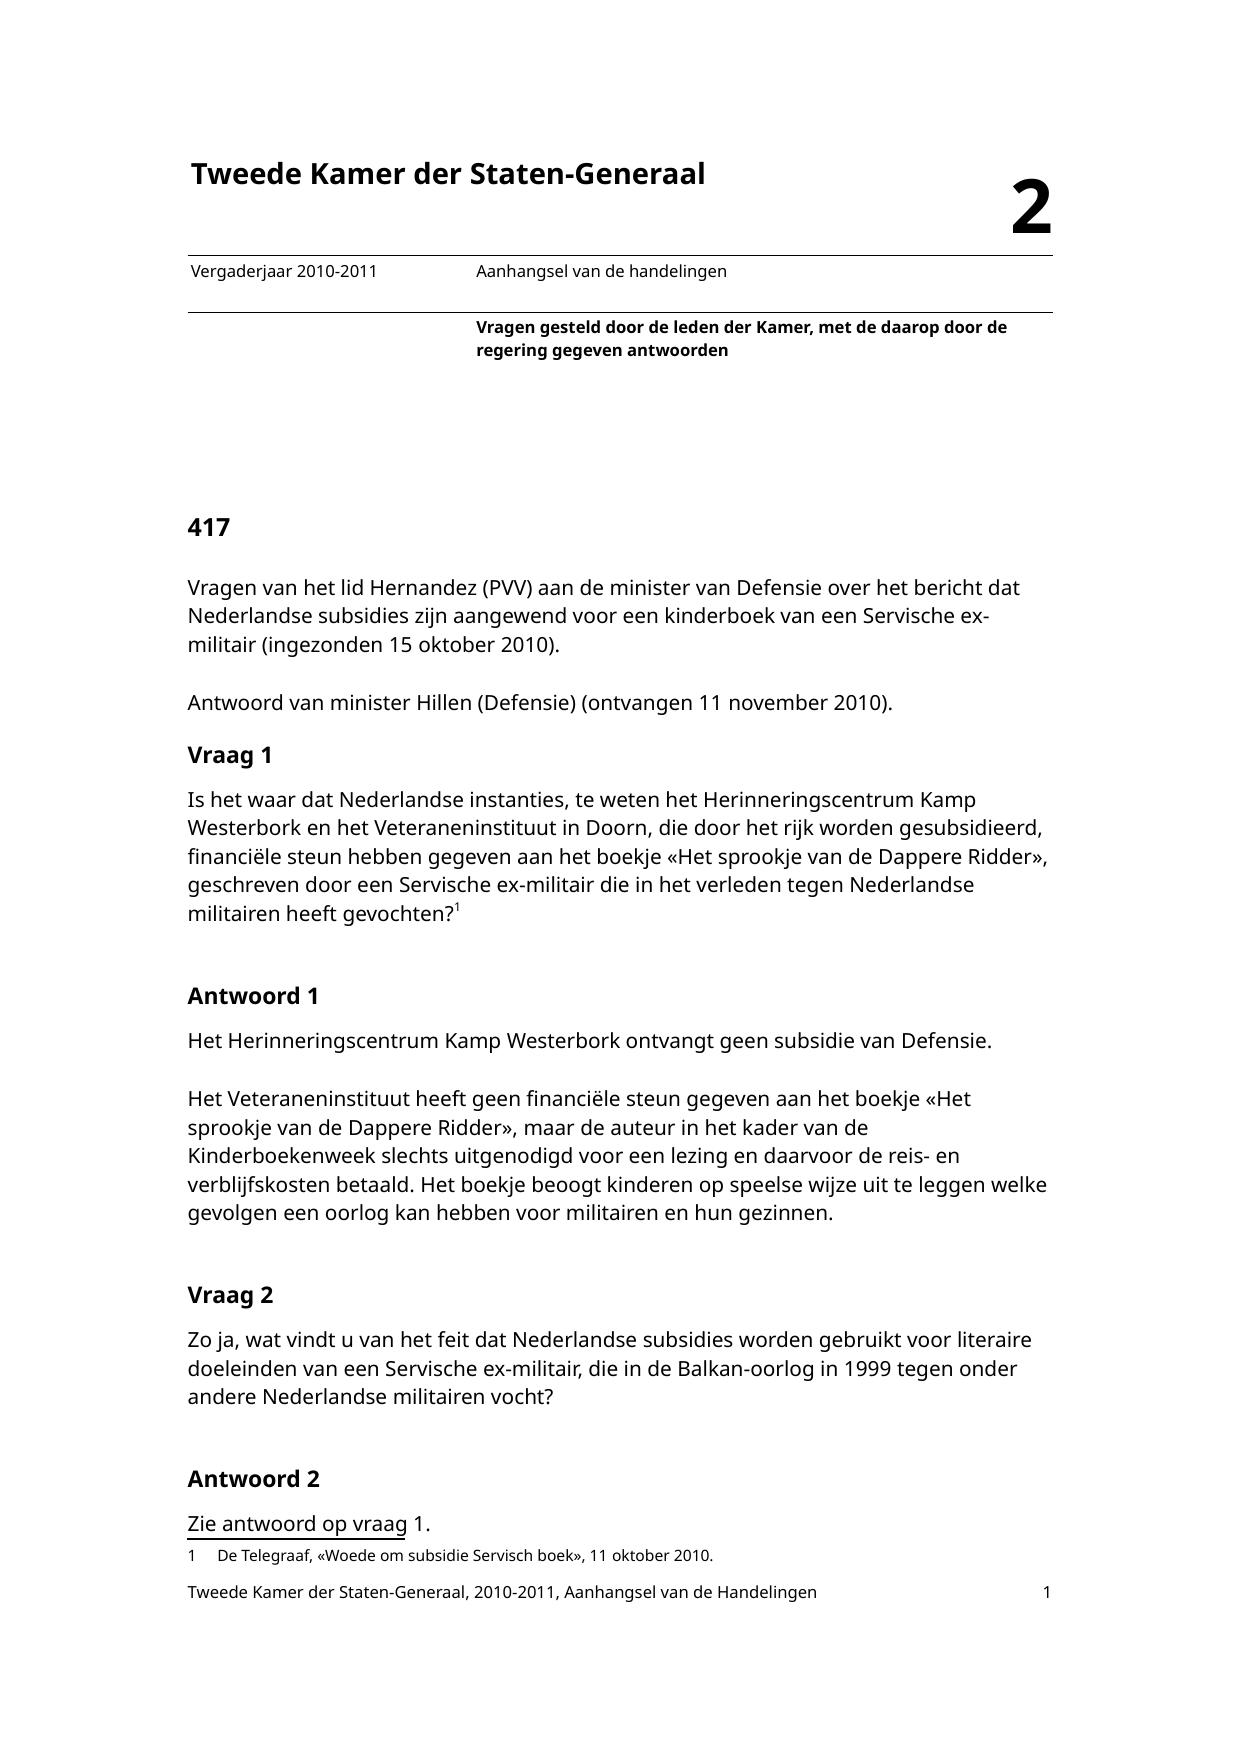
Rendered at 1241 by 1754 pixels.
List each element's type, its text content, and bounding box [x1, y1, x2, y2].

text De Telegraaf, «Woede om subsidie Servisch boek», 11 oktober 2010. [187, 1538, 1053, 1566]
table_cell Vragen gesteld door de leden der Kamer, met de daarop door de regering gegeven antwoorden [473, 313, 1053, 361]
text Het Herinneringscentrum Kamp Westerbork ontvangt geen subsidie van Defensie. [187, 1026, 1053, 1054]
table_cell Vergaderjaar 2010-2011 [188, 256, 473, 312]
text Zo ja, wat vindt u van het feit dat Nederlandse subsidies worden gebruikt voor literaire doeleinden van een Servische ex-militair, die in de Balkan-oorlog in 1999 tegen onder andere Nederlandse militairen vocht? [187, 1325, 1053, 1411]
text Is het waar dat Nederlandse instanties, te weten het Herinneringscentrum Kamp Westerbork en het Veteraneninstituut in Doorn, die door het rijk worden gesubsidieerd, financiële steun hebben gegeven aan het boekje «Het sprookje van de Dappere Ridder», geschreven door een Servische ex-militair die in het verleden tegen Nederlandse militairen heeft gevochten? [187, 785, 1053, 927]
text Vragen van het lid Hernandez (PVV) aan de minister van Defensie over het bericht dat Nederlandse subsidies zijn aangewend voor een kinderboek van een Servische ex-militair (ingezonden 15 oktober 2010). [187, 573, 1053, 658]
subtitle Antwoord 1 [187, 980, 1053, 1011]
text Het Veteraneninstituut heeft geen financiële steun gegeven aan het boekje «Het sprookje van de Dappere Ridder», maar de auteur in het kader van de Kinderboekenweek slechts uitgenodigd voor een lezing en daarvoor de reis- en verblijfskosten betaald. Het boekje beoogt kinderen op speelse wijze uit te leggen welke gevolgen een oorlog kan hebben voor militairen en hun gezinnen. [187, 1084, 1053, 1227]
table_header 2 [880, 150, 1053, 255]
table_header Tweede Kamer der Staten-Generaal [188, 150, 879, 255]
text Antwoord van minister Hillen (Defensie) (ontvangen 11 november 2010). [187, 688, 1053, 716]
text 417 [187, 509, 1053, 543]
table_cell [188, 313, 473, 361]
subtitle Vraag 2 [187, 1279, 1053, 1310]
table_cell Aanhangsel van de handelingen [473, 256, 1053, 312]
subtitle Vraag 1 [187, 739, 1053, 770]
